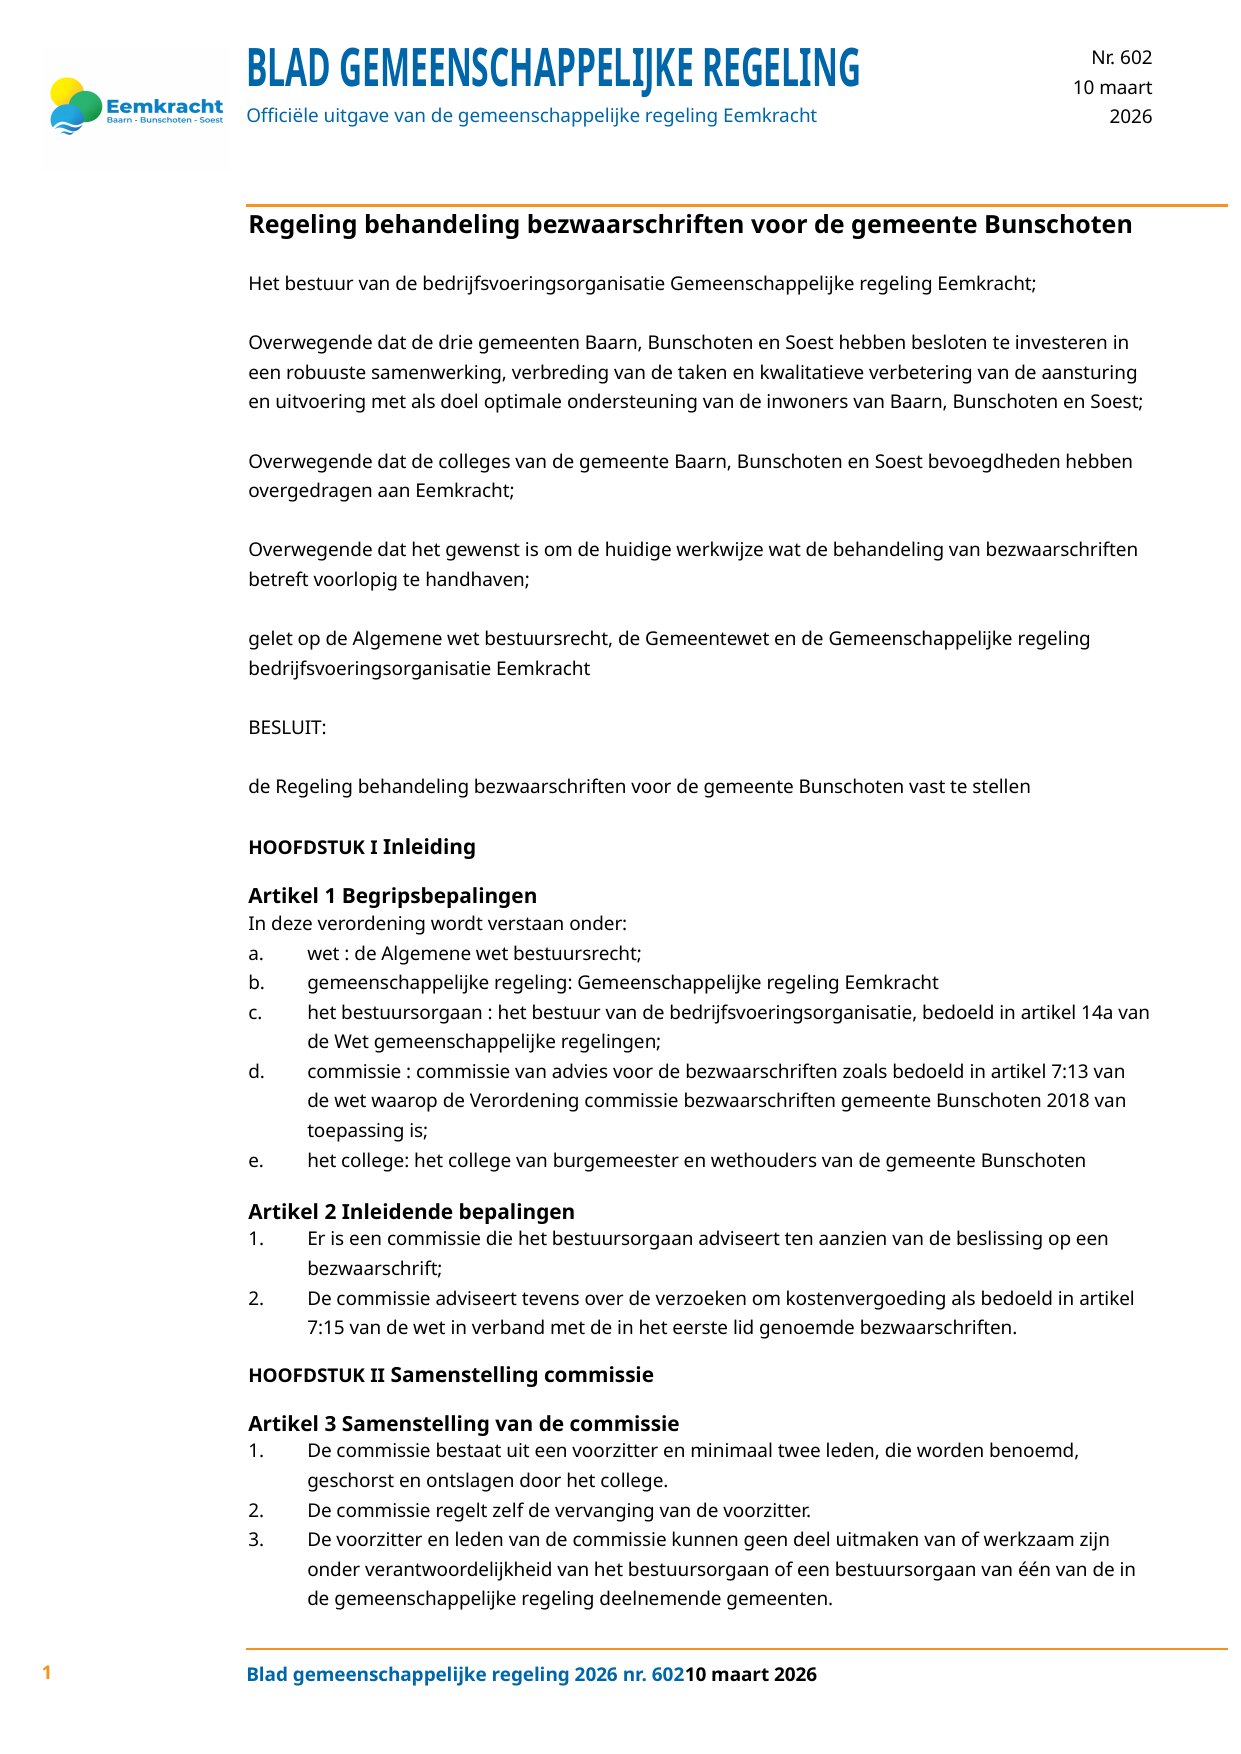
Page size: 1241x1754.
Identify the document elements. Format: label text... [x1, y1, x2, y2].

text Overwegende dat de drie gemeenten Baarn, Bunschoten en Soest hebben besloten te investeren in een robuuste samenwerking, verbreding van de taken en kwalitatieve verbetering van de aansturing en uitvoering met als doel optimale ondersteuning van de inwoners van Baarn, Bunschoten en Soest; [248, 329, 1152, 414]
list De voorzitter en leden van de commissie kunnen geen deel uitmaken van of werkzaam zijn onder verantwoordelijkheid van het bestuursorgaan of een bestuursorgaan van één van de in de gemeenschappelijke regeling deelnemende gemeenten. [248, 1526, 1152, 1611]
text Overwegende dat het gewenst is om de huidige werkwijze wat de behandeling van bezwaarschriften betreft voorlopig te handhaven; [248, 537, 1152, 592]
text Regeling behandeling bezwaarschriften voor de gemeente Bunschoten [248, 207, 1152, 241]
text de Regeling behandeling bezwaarschriften voor de gemeente Bunschoten vast te stellen [248, 773, 1152, 799]
list De commissie adviseert tevens over de verzoeken om kostenvergoeding als bedoeld in artikel 7:15 van de wet in verband met de in het eerste lid genoemde bezwaarschriften. [248, 1285, 1152, 1340]
text HOOFDSTUK I Inleiding [248, 832, 1152, 861]
text In deze verordening wordt verstaan onder: [248, 910, 1152, 936]
list gemeenschappelijke regeling: Gemeenschappelijke regeling Eemkracht [248, 969, 1152, 995]
list het bestuursorgaan : het bestuur van de bedrijfsvoeringsorganisatie, bedoeld in artikel 14a van de Wet gemeenschappelijke regelingen; [248, 999, 1152, 1054]
list commissie : commissie van advies voor de bezwaarschriften zoals bedoeld in artikel 7:13 van de wet waarop de Verordening commissie bezwaarschriften gemeente Bunschoten 2018 van toepassing is; [248, 1058, 1152, 1143]
list De commissie bestaat uit een voorzitter en minimaal twee leden, die worden benoemd, geschorst en ontslagen door het college. [248, 1438, 1152, 1493]
list Er is een commissie die het bestuursorgaan adviseert ten aanzien van de beslissing op een bezwaarschrift; [248, 1226, 1152, 1281]
list wet : de Algemene wet bestuursrecht; [248, 940, 1152, 965]
text gelet op de Algemene wet bestuursrecht, de Gemeentewet en de Gemeenschappelijke regeling bedrijfsvoeringsorganisatie Eemkracht [248, 625, 1152, 681]
text HOOFDSTUK II Samenstelling commissie [248, 1360, 1152, 1388]
text BESLUIT: [248, 714, 1152, 740]
text Overwegende dat de colleges van de gemeente Baarn, Bunschoten en Soest bevoegdheden hebben overgedragen aan Eemkracht; [248, 448, 1152, 503]
picture [41, 47, 231, 172]
text Artikel 2 Inleidende bepalingen [248, 1197, 1152, 1226]
text Het bestuur van de bedrijfsvoeringsorganisatie Gemeenschappelijke regeling Eemkracht; [248, 270, 1152, 296]
text Artikel 3 Samenstelling van de commissie [248, 1409, 1152, 1438]
list De commissie regelt zelf de vervanging van de voorzitter. [248, 1497, 1152, 1523]
text Artikel 1 Begripsbepalingen [248, 882, 1152, 910]
list het college: het college van burgemeester en wethouders van de gemeente Bunschoten [248, 1147, 1152, 1172]
